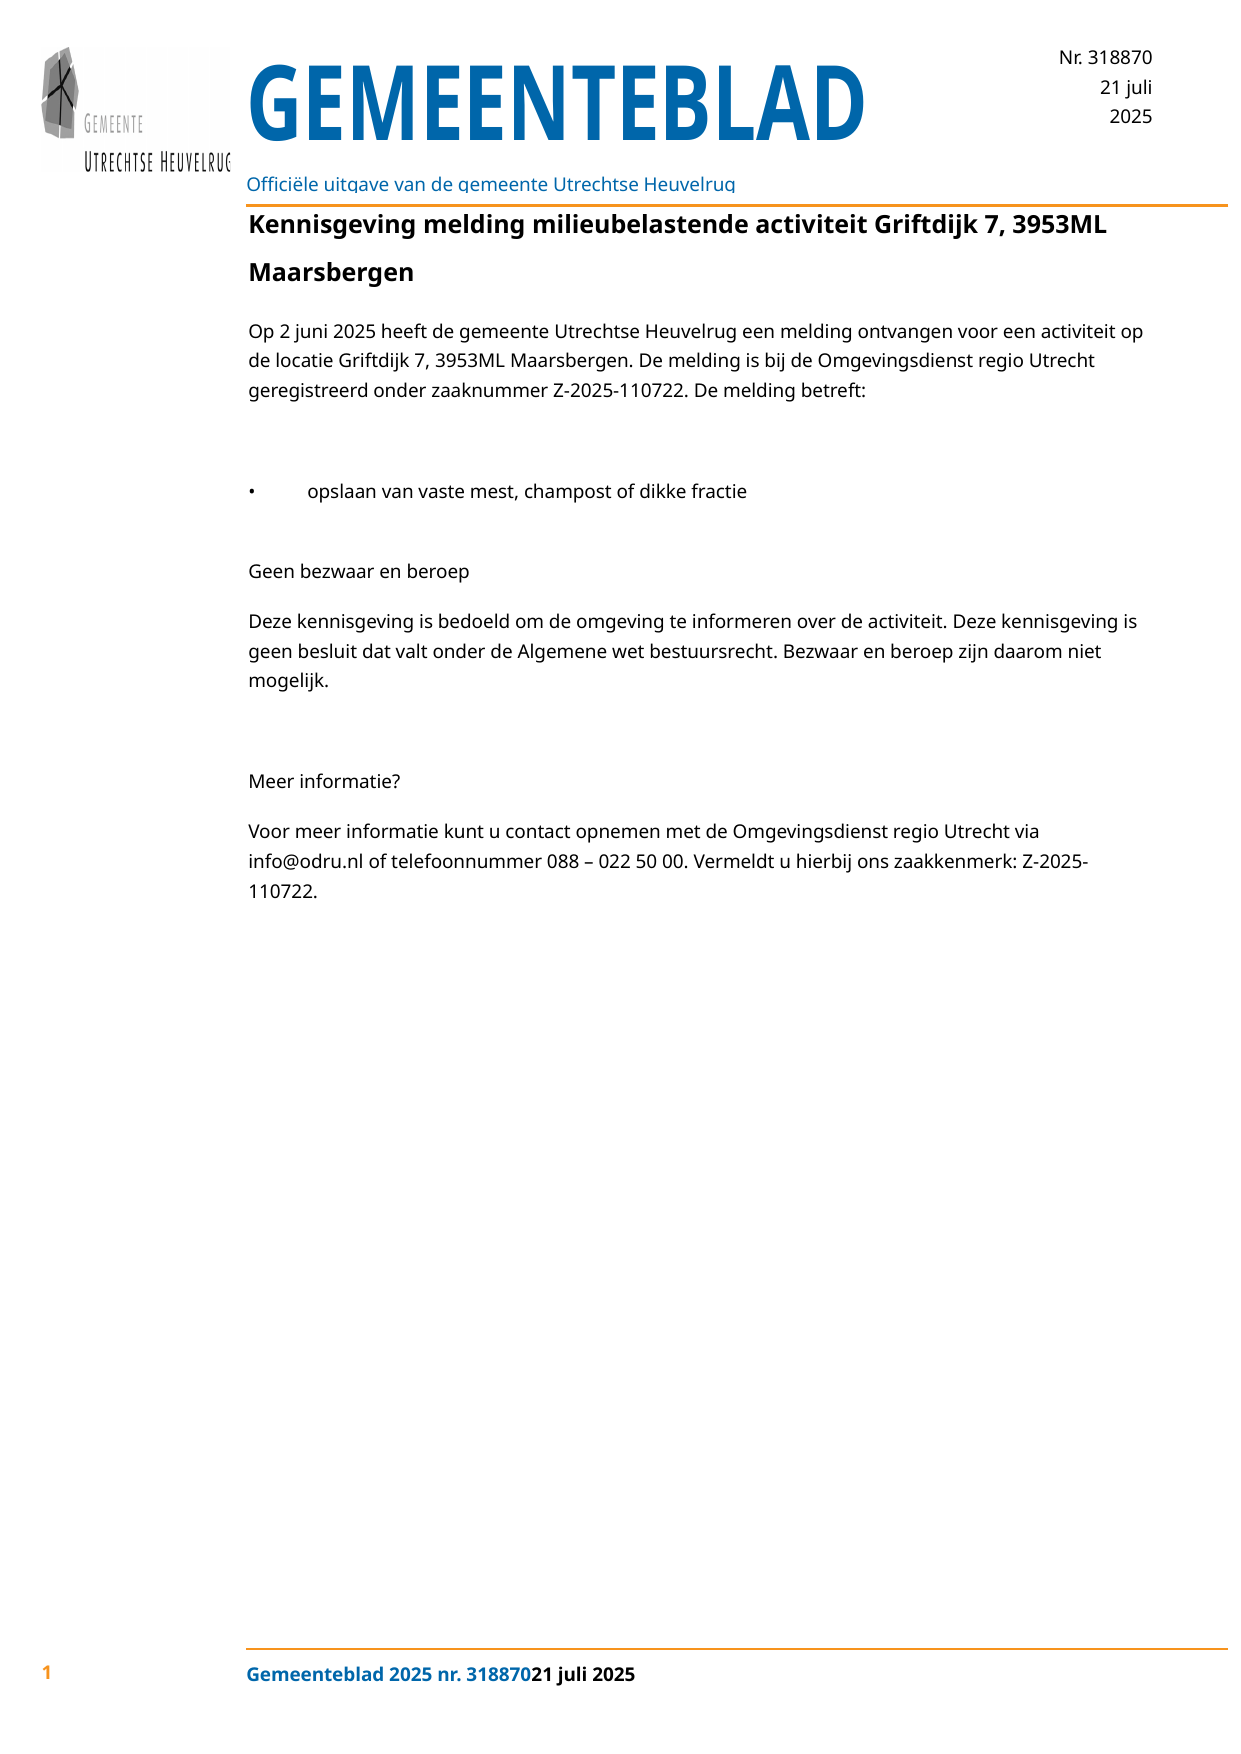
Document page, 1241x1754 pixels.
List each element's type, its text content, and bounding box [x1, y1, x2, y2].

list opslaan van vaste mest, champost of dikke fractie [248, 478, 1152, 504]
text Meer informatie? [248, 768, 1152, 794]
text Op 2 juni 2025 heeft de gemeente Utrechtse Heuvelrug een melding ontvangen voor een activiteit op de locatie Griftdijk 7, 3953ML Maarsbergen. De melding is bij de Omgevingsdienst regio Utrecht geregistreerd onder zaaknummer Z-2025-110722. De melding betreft: [248, 318, 1152, 403]
text Kennisgeving melding milieubelastende activiteit Griftdijk 7, 3953ML Maarsbergen [248, 207, 1152, 288]
text Voor meer informatie kunt u contact opnemen met de Omgevingsdienst regio Utrecht via info@odru.nl of telefoonnummer 088 – 022 50 00. Vermeldt u hierbij ons zaakkenmerk: Z-2025-110722. [248, 819, 1152, 904]
text Geen bezwaar en beroep [248, 558, 1152, 584]
picture [41, 47, 231, 172]
text Deze kennisgeving is bedoeld om de omgeving te informeren over de activiteit. Deze kennisgeving is geen besluit dat valt onder de Algemene wet bestuursrecht. Bezwaar en beroep zijn daarom niet mogelijk. [248, 608, 1152, 693]
